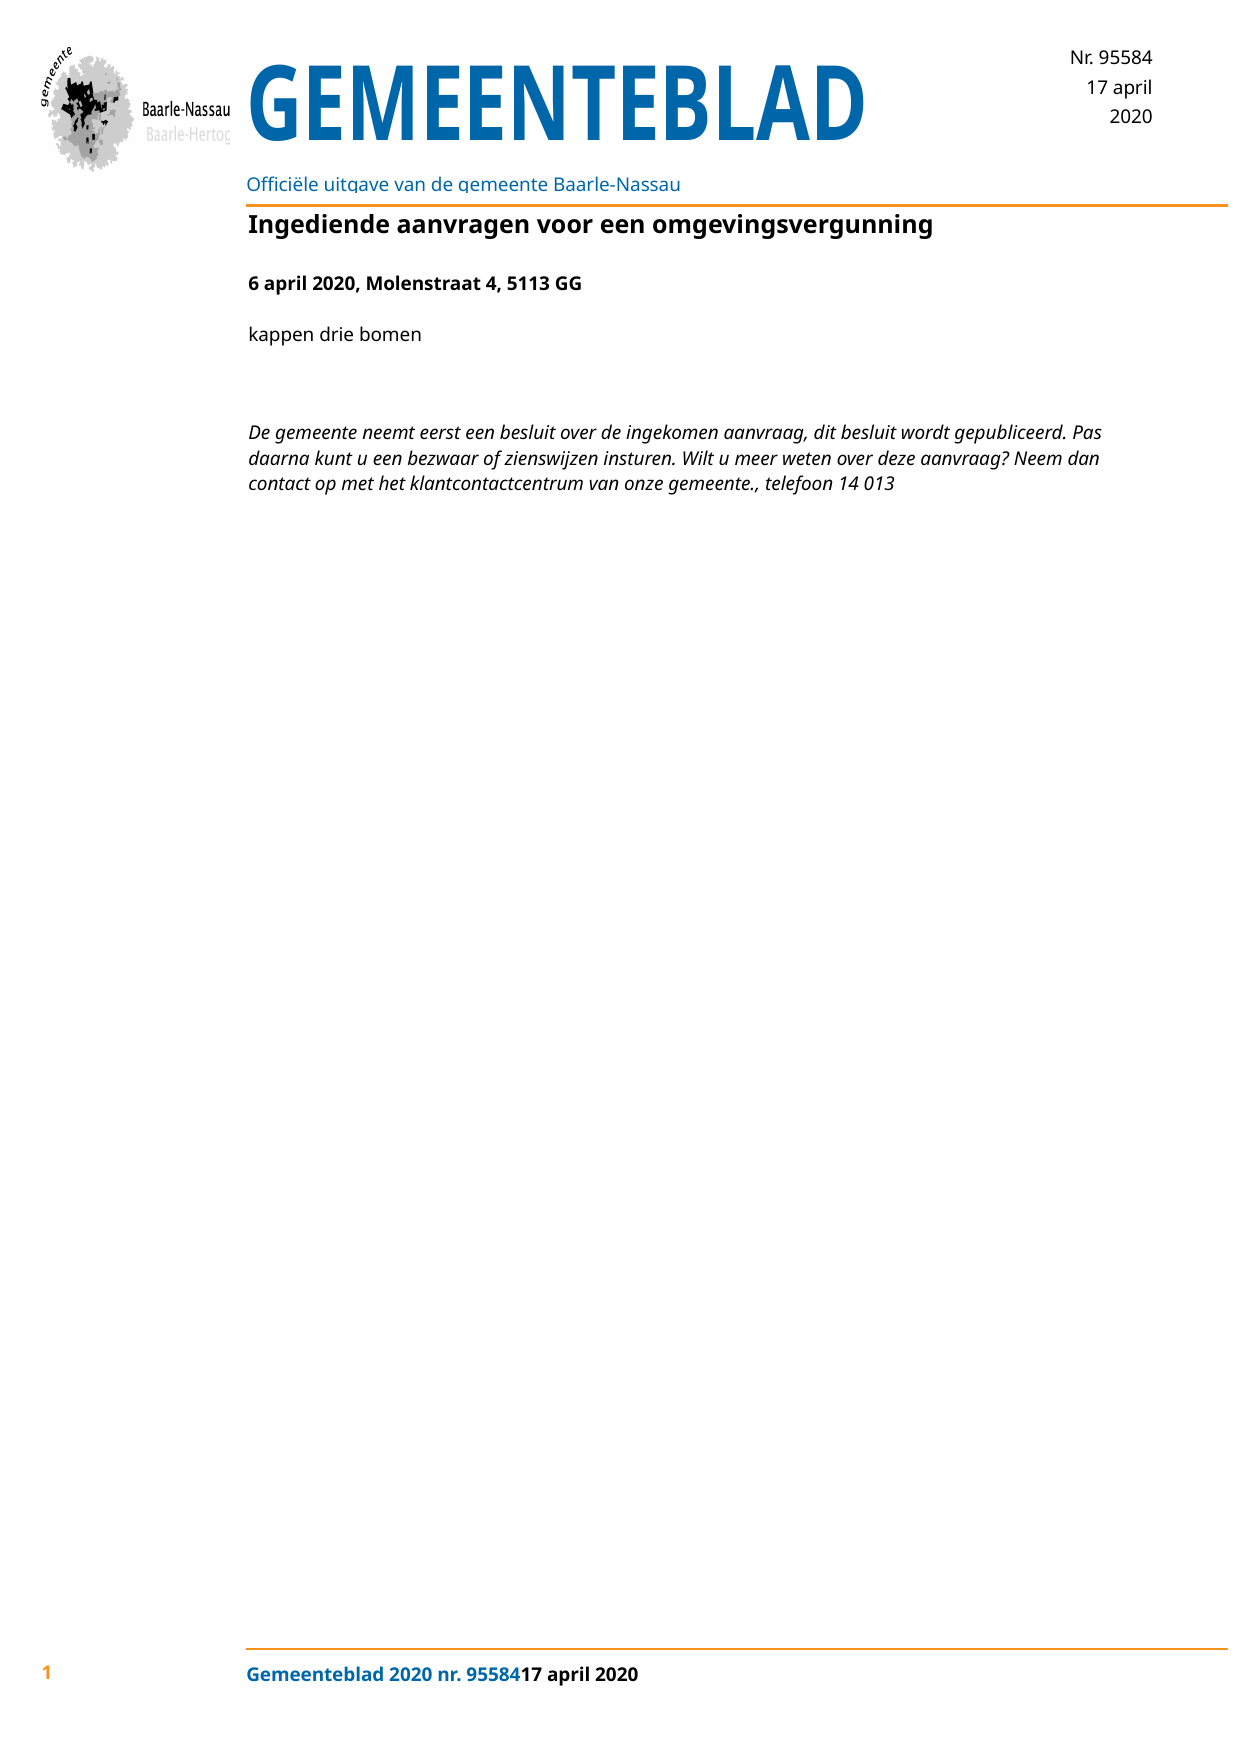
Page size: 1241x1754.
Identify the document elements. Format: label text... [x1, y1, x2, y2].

text 6 april 2020, Molenstraat 4, 5113 GG [248, 270, 1152, 296]
picture [41, 47, 231, 172]
text kappen drie bomen [248, 321, 1152, 346]
text De gemeente neemt eerst een besluit over de ingekomen aanvraag, dit besluit wordt gepubliceerd. Pas daarna kunt u een bezwaar of zienswijzen insturen. Wilt u meer weten over deze aanvraag? Neem dan contact op met het klantcontactcentrum van onze gemeente., telefoon 14 013 [248, 419, 1152, 496]
text Ingediende aanvragen voor een omgevingsvergunning [248, 207, 1152, 241]
